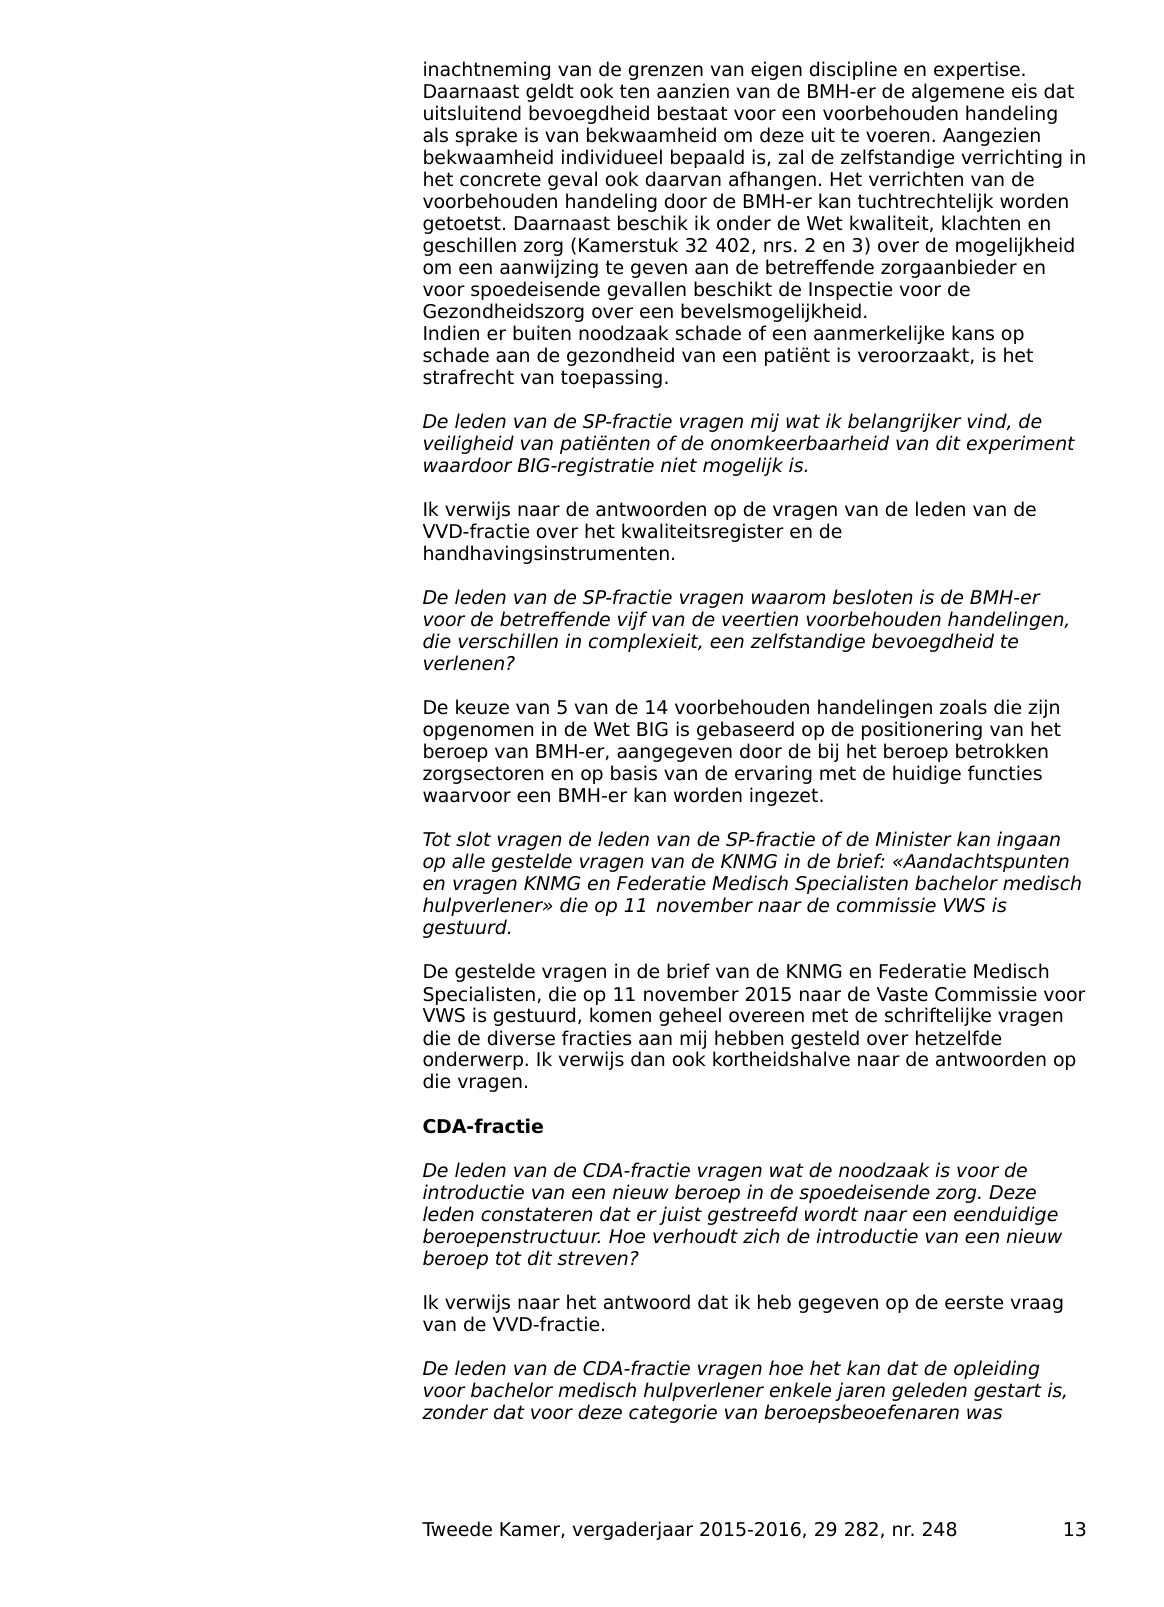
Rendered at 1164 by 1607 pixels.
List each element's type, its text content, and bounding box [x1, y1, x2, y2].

subtitle CDA-fractie [422, 1116, 1087, 1137]
text De gestelde vragen in de brief van de KNMG en Federatie Medisch Specialisten, die op 11 november 2015 naar de Vaste Commissie voor VWS is gestuurd, komen geheel overeen met de schriftelijke vragen die de diverse fracties aan mij hebben gesteld over hetzelfde onderwerp. Ik verwijs dan ook kortheidshalve naar de antwoorden op die vragen. [422, 961, 1087, 1093]
text Ik verwijs naar de antwoorden op de vragen van de leden van de VVD-fractie over het kwaliteitsregister en de handhavingsinstrumenten. [422, 499, 1087, 565]
text De leden van de CDA-fractie vragen hoe het kan dat de opleiding voor bachelor medisch hulpverlener enkele jaren geleden gestart is, zonder dat voor deze categorie van beroepsbeoefenaren was [422, 1358, 1087, 1424]
text Tot slot vragen de leden van de SP-fractie of de Minister kan ingaan op alle gestelde vragen van de KNMG in de brief: «Aandachtspunten en vragen KNMG en Federatie Medisch Specialisten bachelor medisch hulpverlener» die op 11 november naar de commissie VWS is gestuurd. [422, 829, 1087, 939]
text De leden van de CDA-fractie vragen wat de noodzaak is voor de introductie van een nieuw beroep in de spoedeisende zorg. Deze leden constateren dat er juist gestreefd wordt naar een eenduidige beroepenstructuur. Hoe verhoudt zich de introductie van een nieuw beroep tot dit streven? [422, 1160, 1087, 1269]
text inachtneming van de grenzen van eigen discipline en expertise. Daarnaast geldt ook ten aanzien van de BMH-er de algemene eis dat uitsluitend bevoegdheid bestaat voor een voorbehouden handeling als sprake is van bekwaamheid om deze uit te voeren. Aangezien bekwaamheid individueel bepaald is, zal de zelfstandige verrichting in het concrete geval ook daarvan afhangen. Het verrichten van de voorbehouden handeling door de BMH-er kan tuchtrechtelijk worden getoetst. Daarnaast beschik ik onder de Wet kwaliteit, klachten en geschillen zorg (Kamerstuk 32 402, nrs. 2 en 3) over de mogelijkheid om een aanwijzing te geven aan de betreffende zorgaanbieder en voor spoedeisende gevallen beschikt de Inspectie voor de Gezondheidszorg over een bevelsmogelijkheid. [422, 59, 1087, 323]
text De leden van de SP-fractie vragen waarom besloten is de BMH-er voor de betreffende vijf van de veertien voorbehouden handelingen, die verschillen in complexieit, een zelfstandige bevoegdheid te verlenen? [422, 587, 1087, 675]
text Indien er buiten noodzaak schade of een aanmerkelijke kans op schade aan de gezondheid van een patiënt is veroorzaakt, is het strafrecht van toepassing. [422, 323, 1087, 389]
text Ik verwijs naar het antwoord dat ik heb gegeven op de eerste vraag van de VVD-fractie. [422, 1292, 1087, 1336]
text De leden van de SP-fractie vragen mij wat ik belangrijker vind, de veiligheid van patiënten of de onomkeerbaarheid van dit experiment waardoor BIG-registratie niet mogelijk is. [422, 411, 1087, 477]
text De keuze van 5 van de 14 voorbehouden handelingen zoals die zijn opgenomen in de Wet BIG is gebaseerd op de positionering van het beroep van BMH-er, aangegeven door de bij het beroep betrokken zorgsectoren en op basis van de ervaring met de huidige functies waarvoor een BMH-er kan worden ingezet. [422, 697, 1087, 807]
